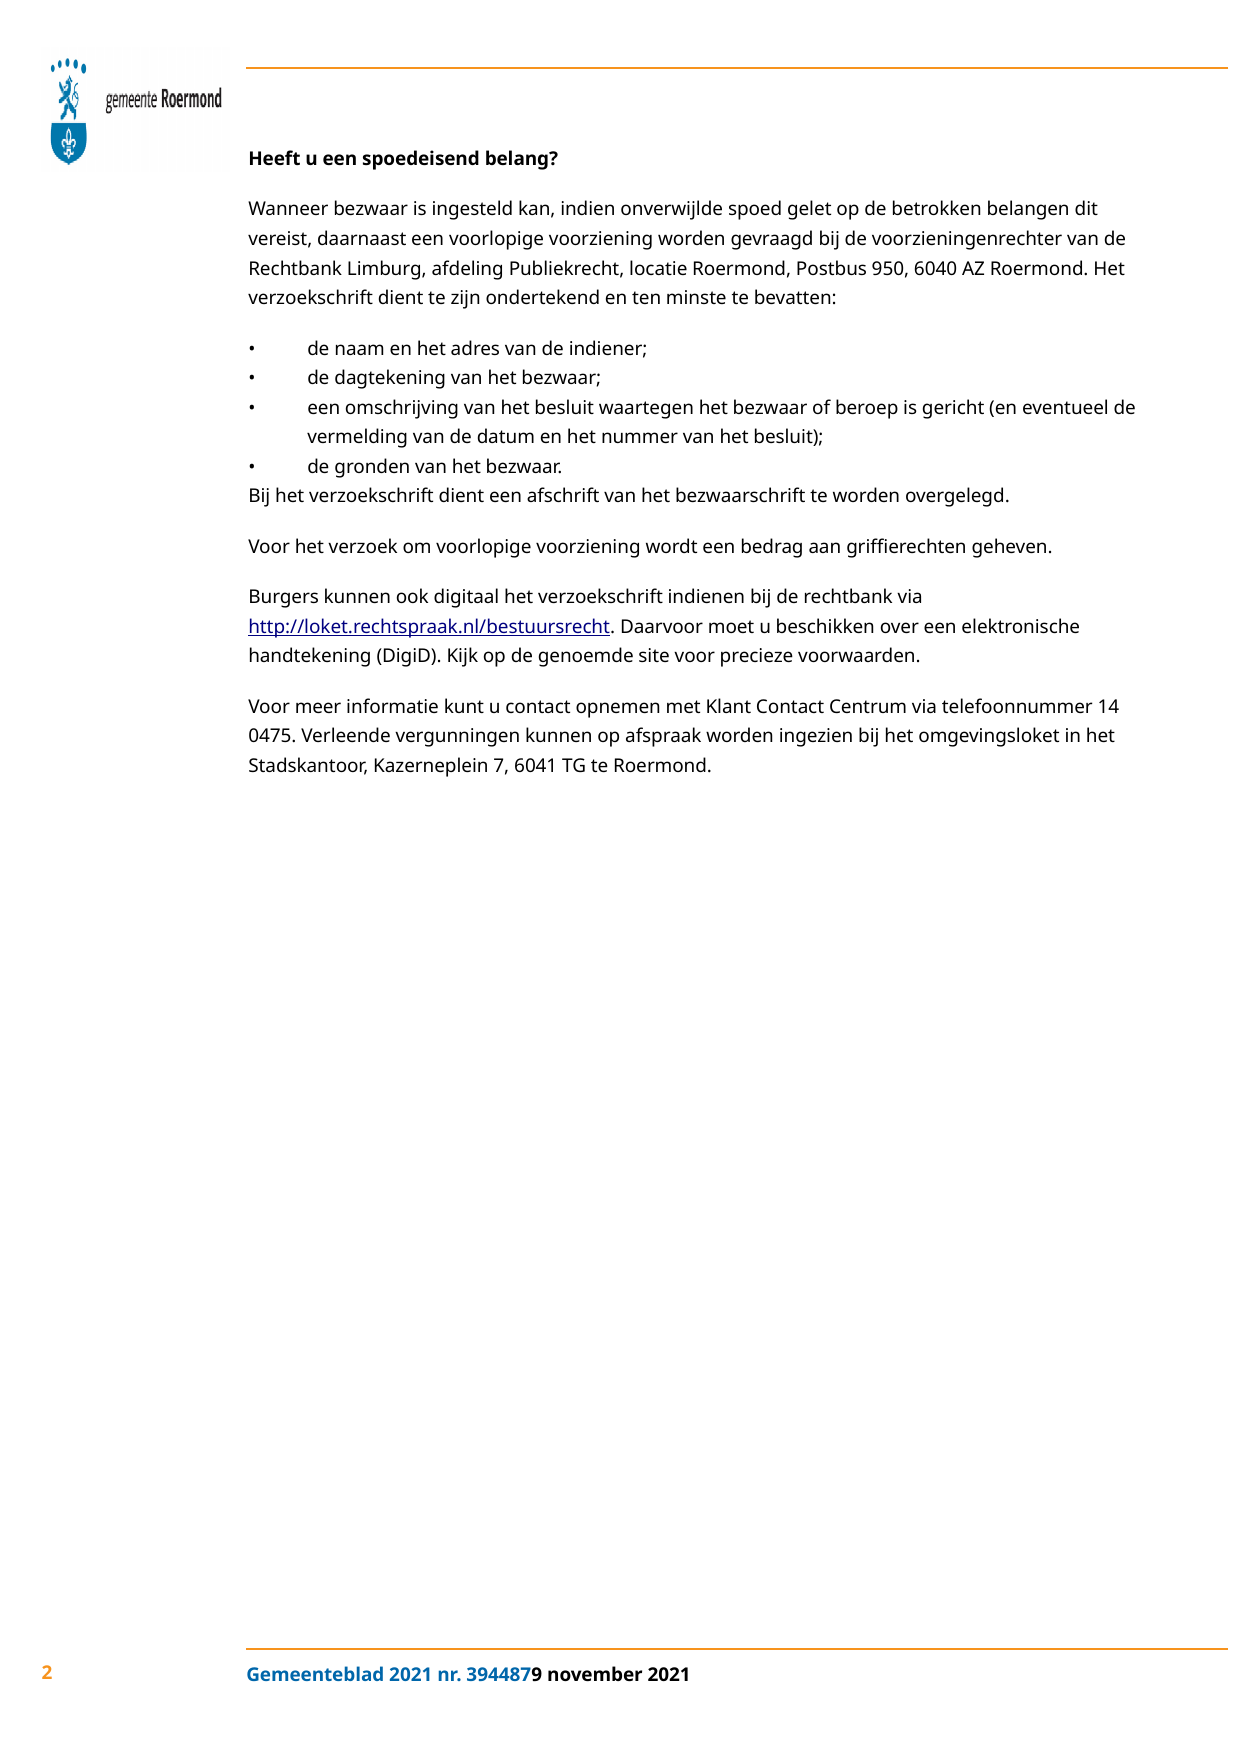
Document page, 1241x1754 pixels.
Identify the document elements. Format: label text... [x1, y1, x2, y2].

picture [41, 47, 231, 172]
text Burgers kunnen ook digitaal het verzoekschrift indienen bij de rechtbank via http://loket.rechtspraak.nl/bestuursrecht. Daarvoor moet u beschikken over een elektronische handtekening (DigiD). Kijk op de genoemde site voor precieze voorwaarden. [248, 583, 1152, 668]
list de naam en het adres van de indiener; [248, 335, 1152, 361]
text Voor meer informatie kunt u contact opnemen met Klant Contact Centrum via telefoonnummer 14 0475. Verleende vergunningen kunnen op afspraak worden ingezien bij het omgevingsloket in het Stadskantoor, Kazerneplein 7, 6041 TG te Roermond. [248, 693, 1152, 778]
text Heeft u een spoedeisend belang? [248, 145, 1152, 171]
list de dagtekening van het bezwaar; [248, 364, 1152, 390]
list de gronden van het bezwaar. [248, 453, 1152, 479]
text Voor het verzoek om voorlopige voorziening wordt een bedrag aan griffierechten geheven. [248, 533, 1152, 559]
text Wanneer bezwaar is ingesteld kan, indien onverwijlde spoed gelet op de betrokken belangen dit vereist, daarnaast een voorlopige voorziening worden gevraagd bij de voorzieningenrechter van de Rechtbank Limburg, afdeling Publiekrecht, locatie Roermond, Postbus 950, 6040 AZ Roermond. Het verzoekschrift dient te zijn ondertekend en ten minste te bevatten: [248, 196, 1152, 310]
list een omschrijving van het besluit waartegen het bezwaar of beroep is gericht (en eventueel de vermelding van de datum en het nummer van het besluit); [248, 394, 1152, 449]
text Bij het verzoekschrift dient een afschrift van het bezwaarschrift te worden overgelegd. [248, 483, 1152, 508]
